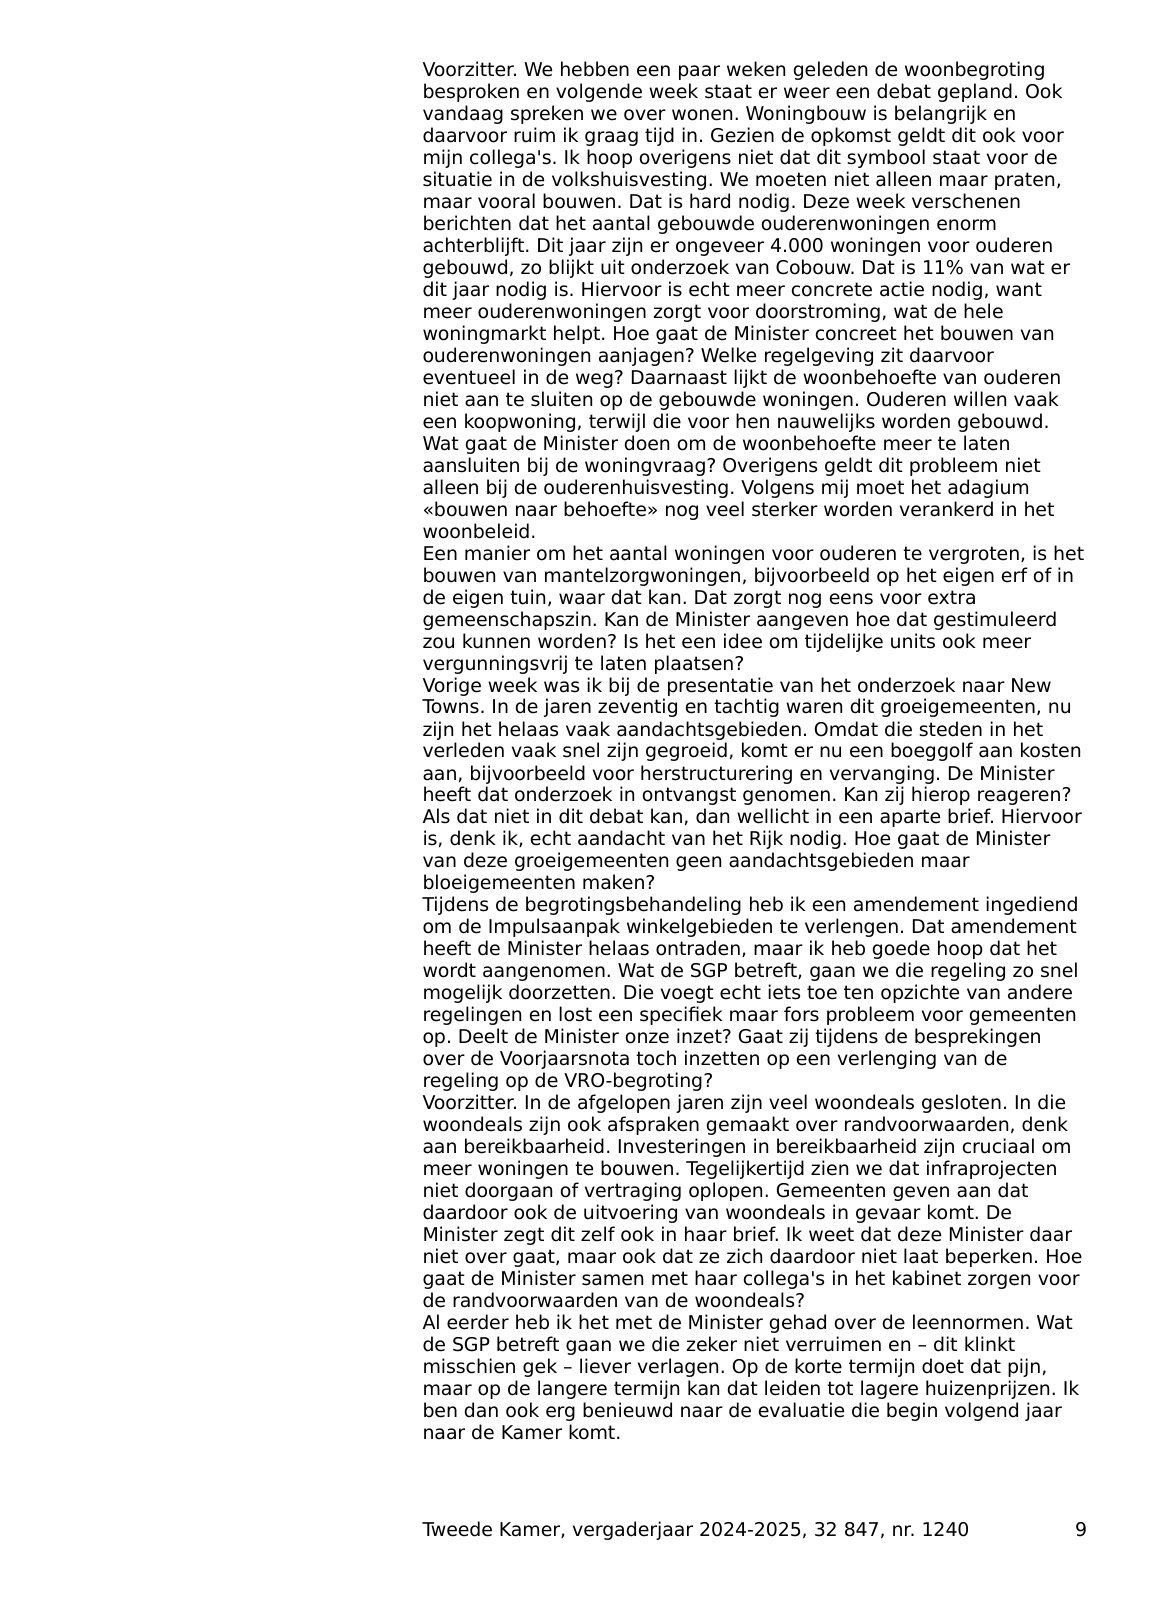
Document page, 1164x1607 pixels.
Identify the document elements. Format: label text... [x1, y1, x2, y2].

text Voorzitter. We hebben een paar weken geleden de woonbegroting besproken en volgende week staat er weer een debat gepland. Ook vandaag spreken we over wonen. Woningbouw is belangrijk en daarvoor ruim ik graag tijd in. Gezien de opkomst geldt dit ook voor mijn collega's. Ik hoop overigens niet dat dit symbool staat voor de situatie in de volkshuisvesting. We moeten niet alleen maar praten, maar vooral bouwen. Dat is hard nodig. Deze week verschenen berichten dat het aantal gebouwde ouderenwoningen enorm achterblijft. Dit jaar zijn er ongeveer 4.000 woningen voor ouderen gebouwd, zo blijkt uit onderzoek van Cobouw. Dat is 11% van wat er dit jaar nodig is. Hiervoor is echt meer concrete actie nodig, want meer ouderenwoningen zorgt voor doorstroming, wat de hele woningmarkt helpt. Hoe gaat de Minister concreet het bouwen van ouderenwoningen aanjagen? Welke regelgeving zit daarvoor eventueel in de weg? Daarnaast lijkt de woonbehoefte van ouderen niet aan te sluiten op de gebouwde woningen. Ouderen willen vaak een koopwoning, terwijl die voor hen nauwelijks worden gebouwd. Wat gaat de Minister doen om de woonbehoefte meer te laten aansluiten bij de woningvraag? Overigens geldt dit probleem niet alleen bij de ouderenhuisvesting. Volgens mij moet het adagium «bouwen naar behoefte» nog veel sterker worden verankerd in het woonbeleid. [422, 59, 1087, 543]
text Tijdens de begrotingsbehandeling heb ik een amendement ingediend om de Impulsaanpak winkelgebieden te verlengen. Dat amendement heeft de Minister helaas ontraden, maar ik heb goede hoop dat het wordt aangenomen. Wat de SGP betreft, gaan we die regeling zo snel mogelijk doorzetten. Die voegt echt iets toe ten opzichte van andere regelingen en lost een specifiek maar fors probleem voor gemeenten op. Deelt de Minister onze inzet? Gaat zij tijdens de besprekingen over de Voorjaarsnota toch inzetten op een verlenging van de regeling op de VRO-begroting? [422, 894, 1087, 1092]
text Al eerder heb ik het met de Minister gehad over de leennormen. Wat de SGP betreft gaan we die zeker niet verruimen en – dit klinkt misschien gek – liever verlagen. Op de korte termijn doet dat pijn, maar op de langere termijn kan dat leiden tot lagere huizenprijzen. Ik ben dan ook erg benieuwd naar de evaluatie die begin volgend jaar naar de Kamer komt. [422, 1312, 1087, 1444]
text Een manier om het aantal woningen voor ouderen te vergroten, is het bouwen van mantelzorgwoningen, bijvoorbeeld op het eigen erf of in de eigen tuin, waar dat kan. Dat zorgt nog eens voor extra gemeenschapszin. Kan de Minister aangeven hoe dat gestimuleerd zou kunnen worden? Is het een idee om tijdelijke units ook meer vergunningsvrij te laten plaatsen? [422, 543, 1087, 674]
text Voorzitter. In de afgelopen jaren zijn veel woondeals gesloten. In die woondeals zijn ook afspraken gemaakt over randvoorwaarden, denk aan bereikbaarheid. Investeringen in bereikbaarheid zijn cruciaal om meer woningen te bouwen. Tegelijkertijd zien we dat infraprojecten niet doorgaan of vertraging oplopen. Gemeenten geven aan dat daardoor ook de uitvoering van woondeals in gevaar komt. De Minister zegt dit zelf ook in haar brief. Ik weet dat deze Minister daar niet over gaat, maar ook dat ze zich daardoor niet laat beperken. Hoe gaat de Minister samen met haar collega's in het kabinet zorgen voor de randvoorwaarden van de woondeals? [422, 1092, 1087, 1312]
text Vorige week was ik bij de presentatie van het onderzoek naar New Towns. In de jaren zeventig en tachtig waren dit groeigemeenten, nu zijn het helaas vaak aandachtsgebieden. Omdat die steden in het verleden vaak snel zijn gegroeid, komt er nu een boeggolf aan kosten aan, bijvoorbeeld voor herstructurering en vervanging. De Minister heeft dat onderzoek in ontvangst genomen. Kan zij hierop reageren? Als dat niet in dit debat kan, dan wellicht in een aparte brief. Hiervoor is, denk ik, echt aandacht van het Rijk nodig. Hoe gaat de Minister van deze groeigemeenten geen aandachtsgebieden maar bloeigemeenten maken? [422, 674, 1087, 894]
